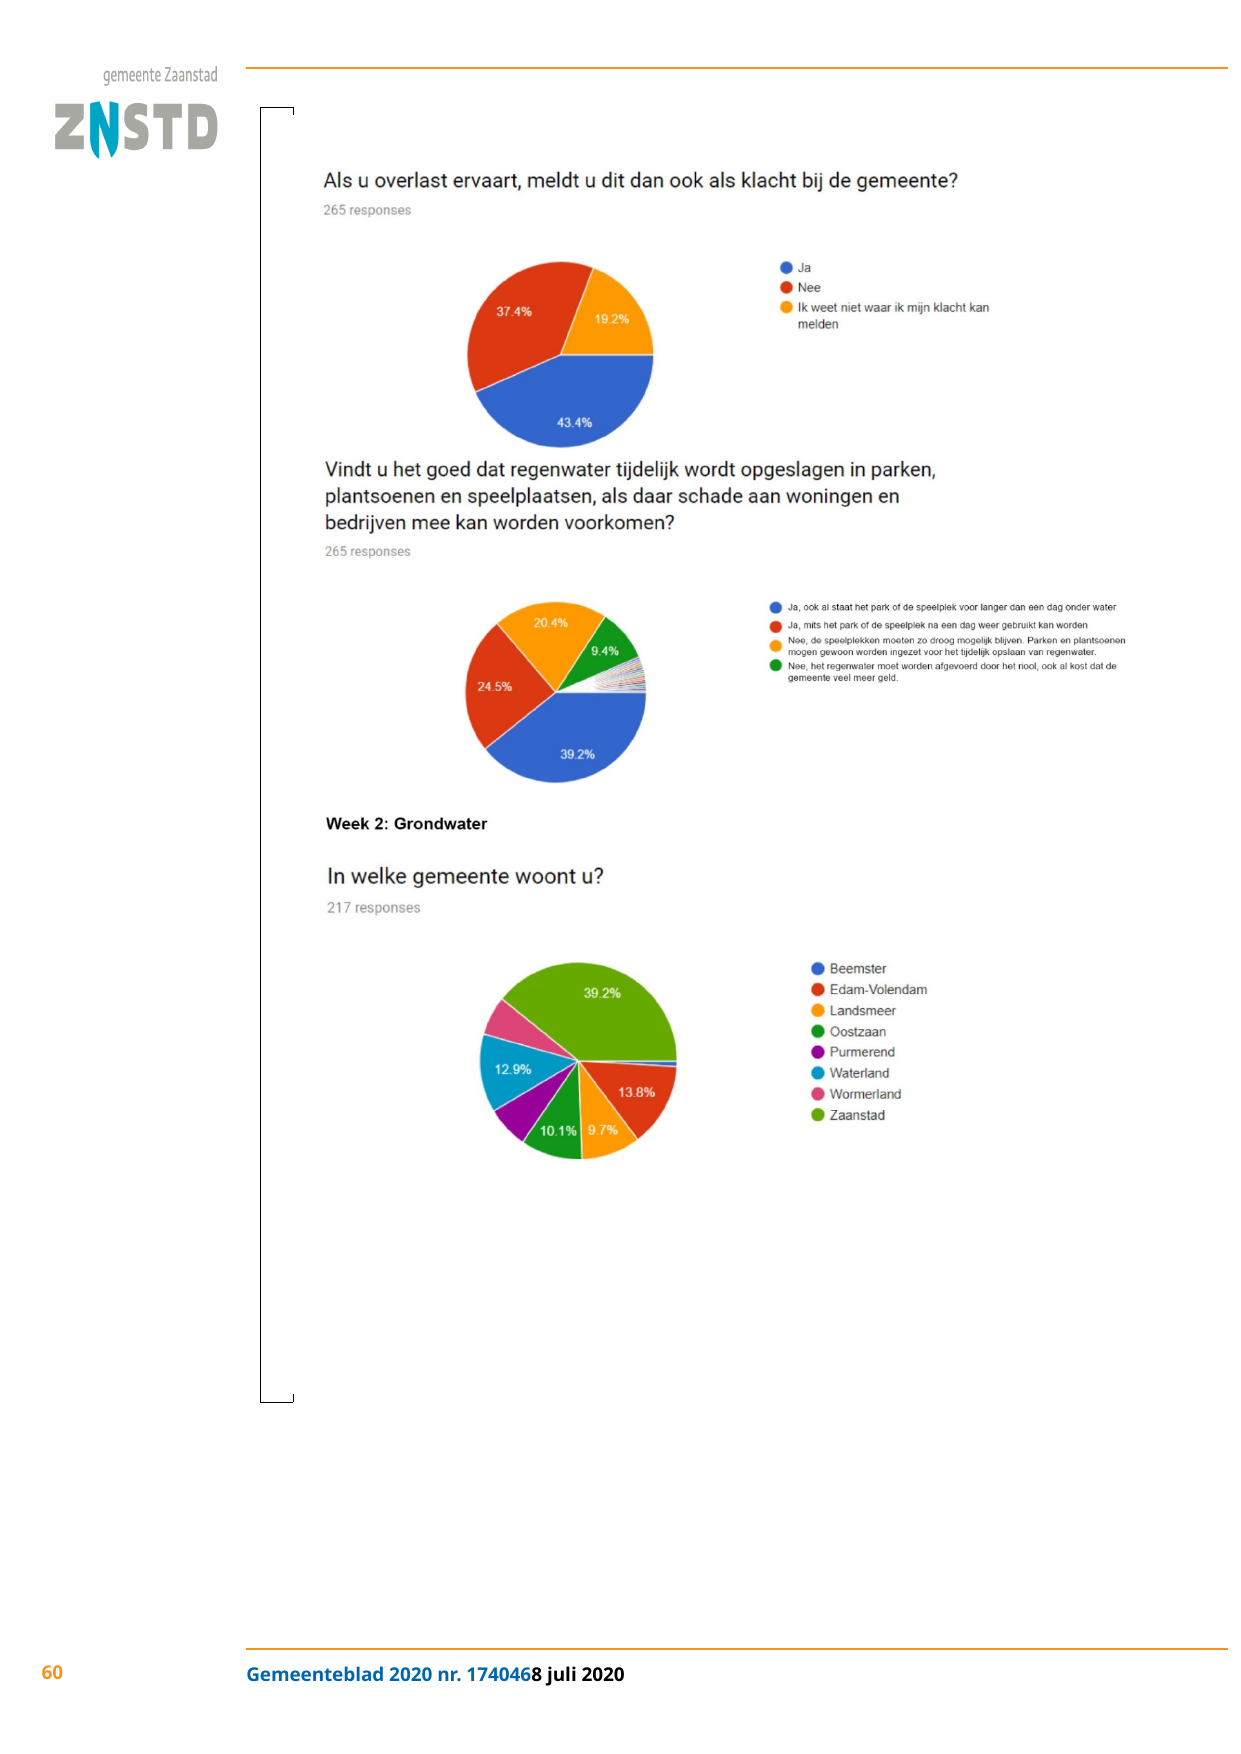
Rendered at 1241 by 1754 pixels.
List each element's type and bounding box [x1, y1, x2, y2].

picture [41, 47, 231, 172]
picture [268, 115, 1173, 1394]
